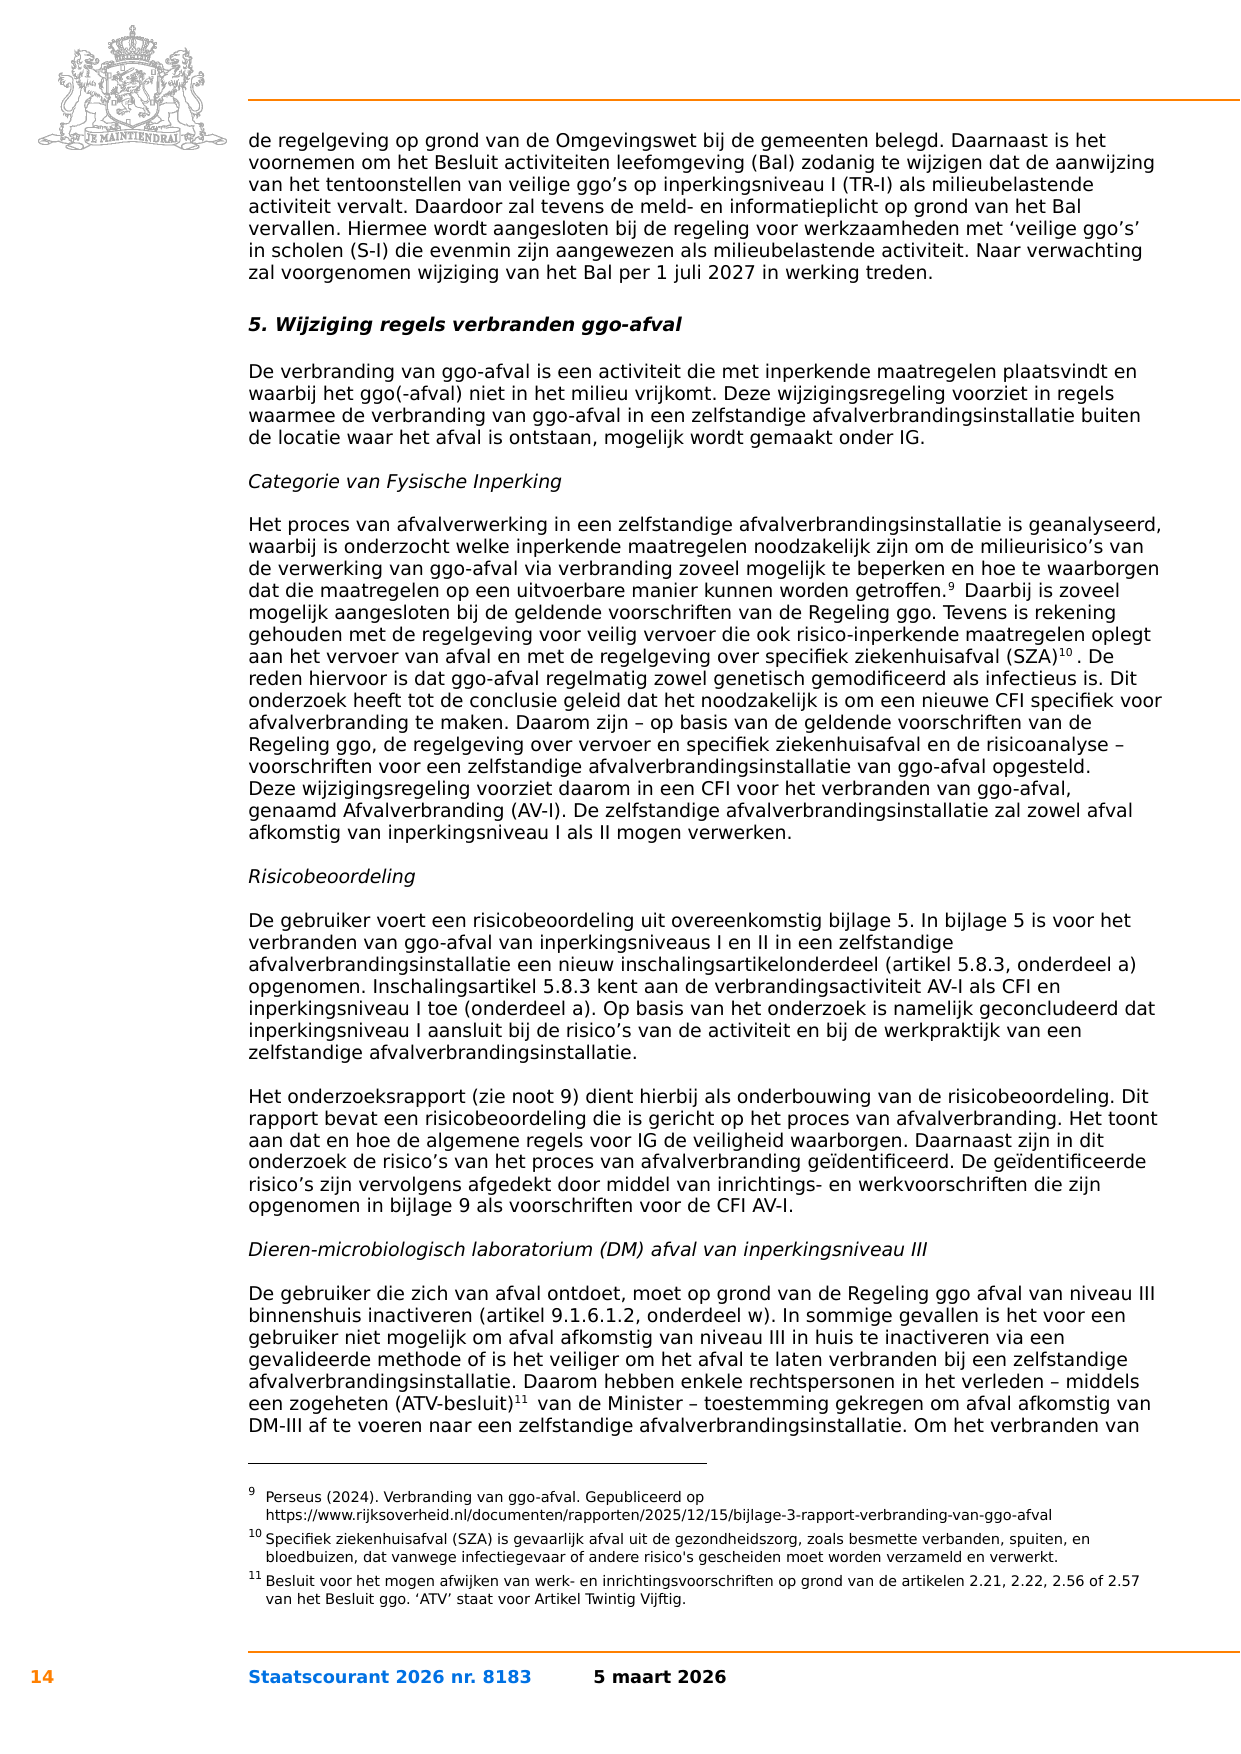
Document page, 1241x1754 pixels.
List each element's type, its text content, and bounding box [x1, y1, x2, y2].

text de regelgeving op grond van de Omgevingswet bij de gemeenten belegd. Daarnaast is het voornemen om het Besluit activiteiten leefomgeving (Bal) zodanig te wijzigen dat de aanwijzing van het tentoonstellen van veilige ggo’s op inperkingsniveau I (TR-I) als milieubelastende activiteit vervalt. Daardoor zal tevens de meld- en informatieplicht op grond van het Bal vervallen. Hiermee wordt aangesloten bij de regeling voor werkzaamheden met ‘veilige ggo’s’ in scholen (S-I) die evenmin zijn aangewezen als milieubelastende activiteit. Naar verwachting zal voorgenomen wijziging van het Bal per 1 juli 2027 in werking treden. [248, 130, 1163, 284]
subtitle Risicobeoordeling [248, 866, 1163, 888]
text De gebruiker voert een risicobeoordeling uit overeenkomstig bijlage 5. In bijlage 5 is voor het verbranden van ggo-afval van inperkingsniveaus I en II in een zelfstandige afvalverbrandingsinstallatie een nieuw inschalingsartikelonderdeel (artikel 5.8.3, onderdeel a) opgenomen. Inschalingsartikel 5.8.3 kent aan de verbrandingsactiviteit AV-I als CFI en inperkingsniveau I toe (onderdeel a). Op basis van het onderzoek is namelijk geconcludeerd dat inperkingsniveau I aansluit bij de risico’s van de activiteit en bij de werkpraktijk van een zelfstandige afvalverbrandingsinstallatie. [248, 910, 1163, 1064]
subtitle Categorie van Fysische Inperking [248, 471, 1163, 492]
picture [38, 25, 227, 150]
text Deze wijzigingsregeling voorziet daarom in een CFI voor het verbranden van ggo-afval, genaamd Afvalverbranding (AV-I). De zelfstandige afvalverbrandingsinstallatie zal zowel afval afkomstig van inperkingsniveau I als II mogen verwerken. [248, 778, 1163, 844]
text Perseus (2024). Verbranding van ggo-afval. Gepubliceerd op https://www.rijksoverheid.nl/documenten/rapporten/2025/12/15/bijlage-3-rapport-verbranding-van-ggo-afval [248, 1485, 1163, 1524]
text Besluit voor het mogen afwijken van werk- en inrichtingsvoorschriften op grond van de artikelen 2.21, 2.22, 2.56 of 2.57 van het Besluit ggo. ‘ATV’ staat voor Artikel Twintig Vijftig. [248, 1569, 1163, 1608]
text Het proces van afvalverwerking in een zelfstandige afvalverbrandingsinstallatie is geanalyseerd, waarbij is onderzocht welke inperkende maatregelen noodzakelijk zijn om de milieurisico’s van de verwerking van ggo-afval via verbranding zoveel mogelijk te beperken en hoe te waarborgen dat die maatregelen op een uitvoerbare manier kunnen worden getroffen. Daarbij is zoveel mogelijk aangesloten bij de geldende voorschriften van de Regeling ggo. Tevens is rekening gehouden met de regelgeving voor veilig vervoer die ook risico-inperkende maatregelen oplegt aan het vervoer van afval en met de regelgeving over specifiek ziekenhuisafval (SZA). De reden hiervoor is dat ggo-afval regelmatig zowel genetisch gemodificeerd als infectieus is. Dit onderzoek heeft tot de conclusie geleid dat het noodzakelijk is om een nieuwe CFI specifiek voor afvalverbranding te maken. Daarom zijn – op basis van de geldende voorschriften van de Regeling ggo, de regelgeving over vervoer en specifiek ziekenhuisafval en de risicoanalyse – voorschriften voor een zelfstandige afvalverbrandingsinstallatie van ggo-afval opgesteld. [248, 514, 1163, 778]
subtitle 5. Wijziging regels verbranden ggo-afval [248, 314, 1163, 336]
text Het onderzoeksrapport (zie noot 9) dient hierbij als onderbouwing van de risicobeoordeling. Dit rapport bevat een risicobeoordeling die is gericht op het proces van afvalverbranding. Het toont aan dat en hoe de algemene regels voor IG de veiligheid waarborgen. Daarnaast zijn in dit onderzoek de risico’s van het proces van afvalverbranding geïdentificeerd. De geïdentificeerde risico’s zijn vervolgens afgedekt door middel van inrichtings- en werkvoorschriften die zijn opgenomen in bijlage 9 als voorschriften voor de CFI AV-I. [248, 1086, 1163, 1217]
subtitle Dieren-microbiologisch laboratorium (DM) afval van inperkingsniveau III [248, 1239, 1163, 1261]
text De gebruiker die zich van afval ontdoet, moet op grond van de Regeling ggo afval van niveau III binnenshuis inactiveren (artikel 9.1.6.1.2, onderdeel w). In sommige gevallen is het voor een gebruiker niet mogelijk om afval afkomstig van niveau III in huis te inactiveren via een gevalideerde methode of is het veiliger om het afval te laten verbranden bij een zelfstandige afvalverbrandingsinstallatie. Daarom hebben enkele rechtspersonen in het verleden – middels een zogeheten (ATV-besluit) van de Minister – toestemming gekregen om afval afkomstig van DM-III af te voeren naar een zelfstandige afvalverbrandingsinstallatie. Om het verbranden van [248, 1283, 1163, 1437]
text De verbranding van ggo-afval is een activiteit die met inperkende maatregelen plaatsvindt en waarbij het ggo(-afval) niet in het milieu vrijkomt. Deze wijzigingsregeling voorziet in regels waarmee de verbranding van ggo-afval in een zelfstandige afvalverbrandingsinstallatie buiten de locatie waar het afval is ontstaan, mogelijk wordt gemaakt onder IG. [248, 361, 1163, 449]
text Specifiek ziekenhuisafval (SZA) is gevaarlijk afval uit de gezondheidszorg, zoals besmette verbanden, spuiten, en bloedbuizen, dat vanwege infectiegevaar of andere risico's gescheiden moet worden verzameld en verwerkt. [248, 1527, 1163, 1566]
